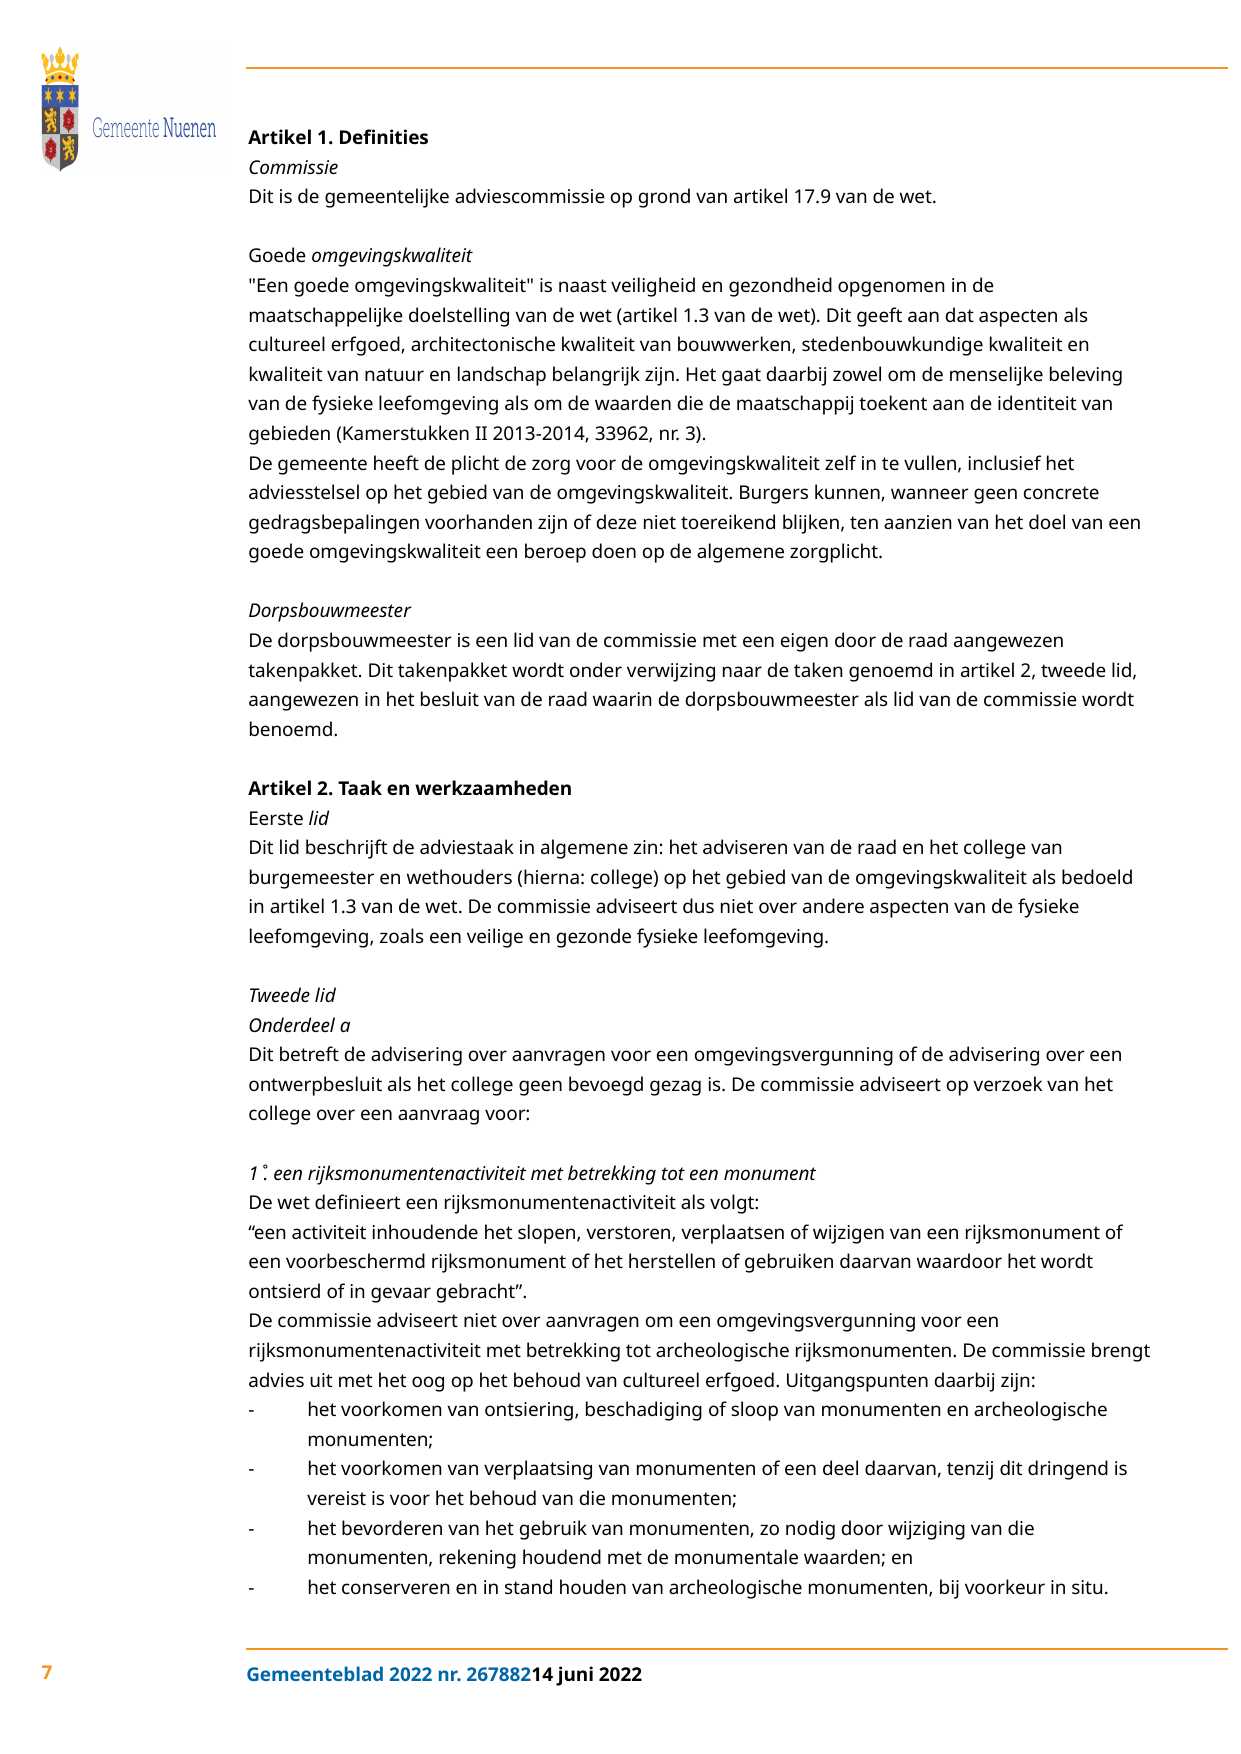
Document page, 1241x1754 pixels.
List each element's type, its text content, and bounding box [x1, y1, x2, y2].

list het conserveren en in stand houden van archeologische monumenten, bij voorkeur in situ. [248, 1574, 1152, 1600]
text Artikel 1. Definities [248, 124, 1152, 150]
text Onderdeel a [248, 1012, 1152, 1038]
text Dit betreft de advisering over aanvragen voor een omgevingsvergunning of de advisering over een ontwerpbesluit als het college geen bevoegd gezag is. De commissie adviseert op verzoek van het college over een aanvraag voor: [248, 1041, 1152, 1126]
text 1 ̊. een rijksmonumentenactiviteit met betrekking tot een monument [248, 1160, 1152, 1186]
text Commissie [248, 154, 1152, 180]
text De commissie adviseert niet over aanvragen om een omgevingsvergunning voor een rijksmonumentenactiviteit met betrekking tot archeologische rijksmonumenten. De commissie brengt advies uit met het oog op het behoud van cultureel erfgoed. Uitgangspunten daarbij zijn: [248, 1308, 1152, 1393]
text De dorpsbouwmeester is een lid van de commissie met een eigen door de raad aangewezen takenpakket. Dit takenpakket wordt onder verwijzing naar de taken genoemd in artikel 2, tweede lid, aangewezen in het besluit van de raad waarin de dorpsbouwmeester als lid van de commissie wordt benoemd. [248, 627, 1152, 742]
text Eerste lid [248, 805, 1152, 831]
picture [41, 47, 231, 172]
text "Een goede omgevingskwaliteit" is naast veiligheid en gezondheid opgenomen in de maatschappelijke doelstelling van de wet (artikel 1.3 van de wet). Dit geeft aan dat aspecten als cultureel erfgoed, architectonische kwaliteit van bouwwerken, stedenbouwkundige kwaliteit en kwaliteit van natuur en landschap belangrijk zijn. Het gaat daarbij zowel om de menselijke beleving van de fysieke leefomgeving als om de waarden die de maatschappij toekent aan de identiteit van gebieden (Kamerstukken II 2013-2014, 33962, nr. 3). [248, 272, 1152, 446]
text Artikel 2. Taak en werkzaamheden [248, 775, 1152, 801]
list het voorkomen van verplaatsing van monumenten of een deel daarvan, tenzij dit dringend is vereist is voor het behoud van die monumenten; [248, 1456, 1152, 1511]
text Dit lid beschrijft de adviestaak in algemene zin: het adviseren van de raad en het college van burgemeester en wethouders (hierna: college) op het gebied van de omgevingskwaliteit als bedoeld in artikel 1.3 van de wet. De commissie adviseert dus niet over andere aspecten van de fysieke leefomgeving, zoals een veilige en gezonde fysieke leefomgeving. [248, 834, 1152, 949]
text “een activiteit inhoudende het slopen, verstoren, verplaatsen of wijzigen van een rijksmonument of een voorbeschermd rijksmonument of het herstellen of gebruiken daarvan waardoor het wordt ontsierd of in gevaar gebracht”. [248, 1219, 1152, 1304]
list het voorkomen van ontsiering, beschadiging of sloop van monumenten en archeologische monumenten; [248, 1396, 1152, 1452]
text Dit is de gemeentelijke adviescommissie op grond van artikel 17.9 van de wet. [248, 183, 1152, 209]
text De gemeente heeft de plicht de zorg voor de omgevingskwaliteit zelf in te vullen, inclusief het adviesstelsel op het gebied van de omgevingskwaliteit. Burgers kunnen, wanneer geen concrete gedragsbepalingen voorhanden zijn of deze niet toereikend blijken, ten aanzien van het doel van een goede omgevingskwaliteit een beroep doen op de algemene zorgplicht. [248, 450, 1152, 564]
list het bevorderen van het gebruik van monumenten, zo nodig door wijziging van die monumenten, rekening houdend met de monumentale waarden; en [248, 1515, 1152, 1570]
text Dorpsbouwmeester [248, 598, 1152, 623]
text Goede omgevingskwaliteit [248, 243, 1152, 268]
text De wet definieert een rijksmonumentenactiviteit als volgt: [248, 1189, 1152, 1215]
text Tweede lid [248, 982, 1152, 1008]
